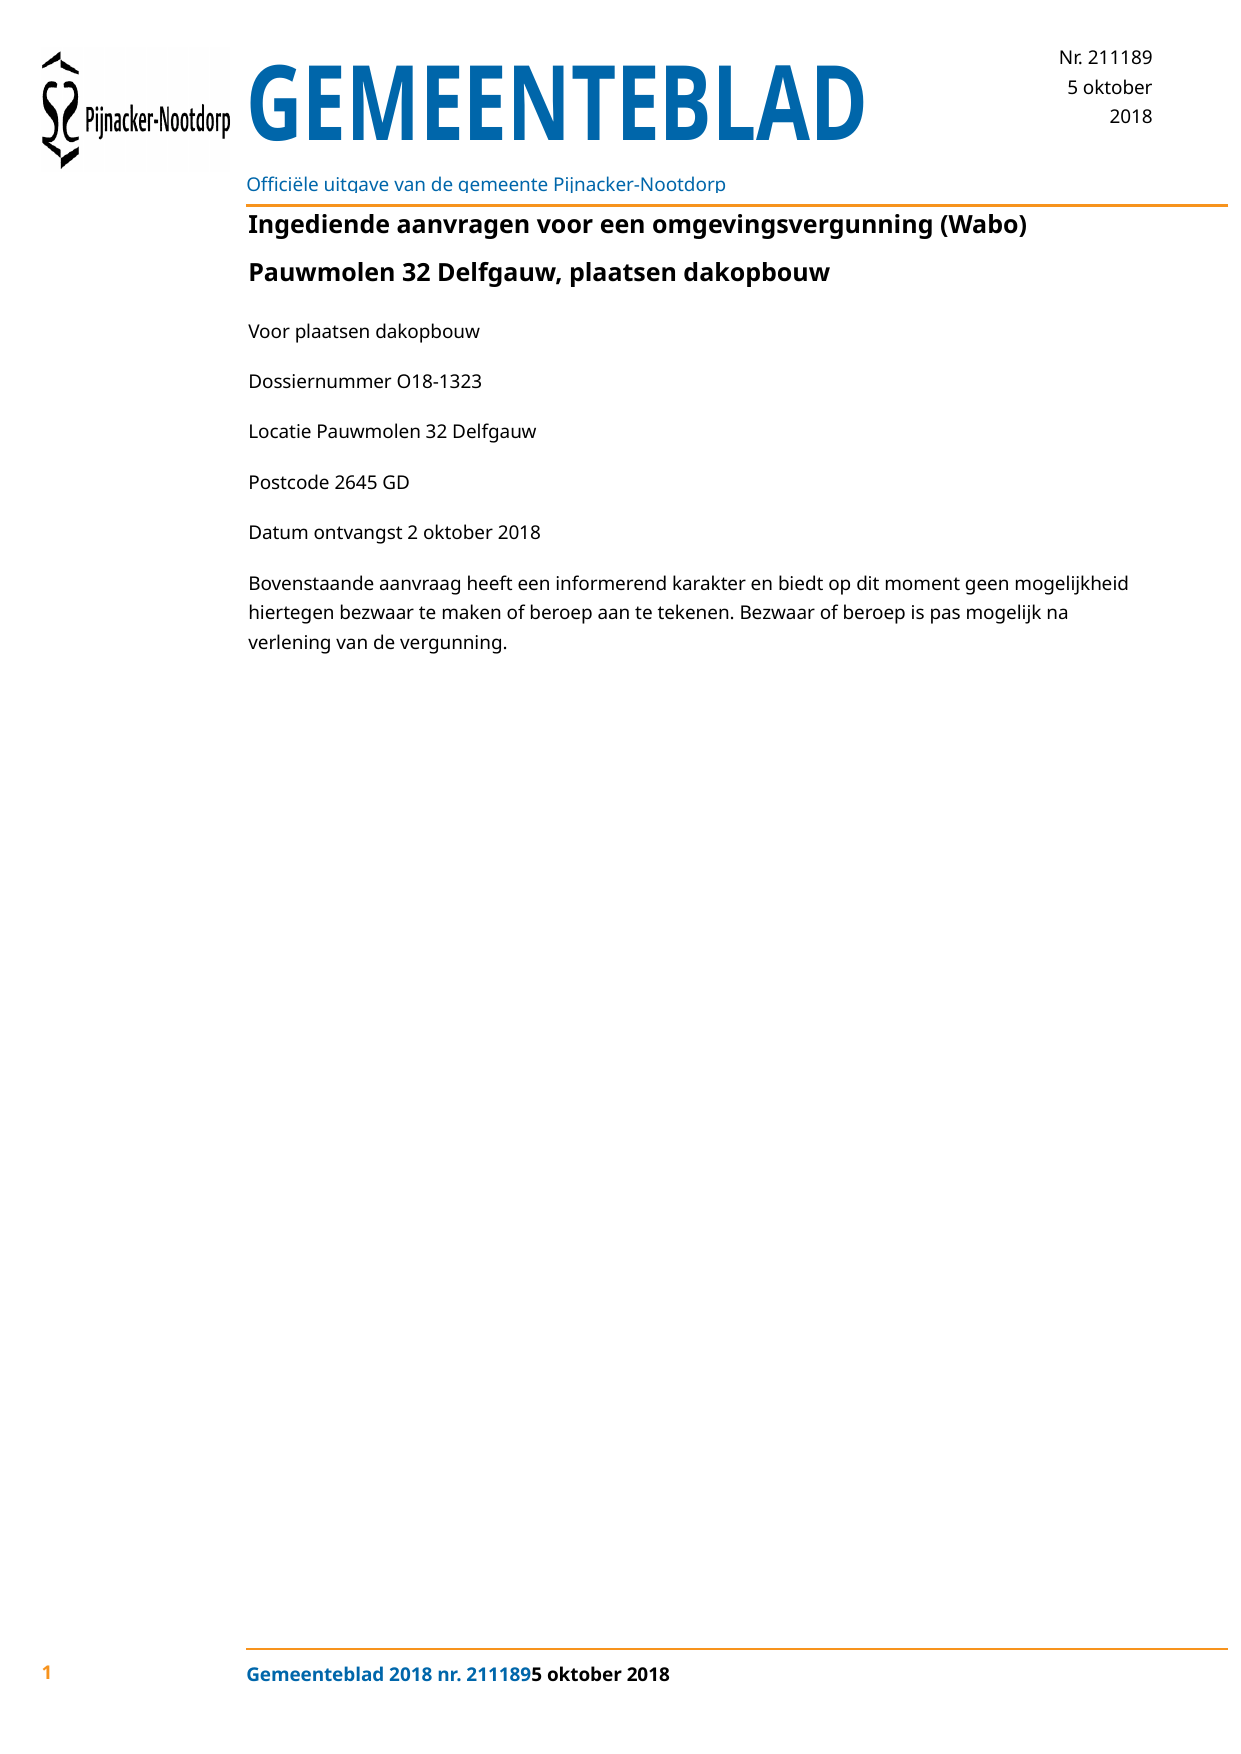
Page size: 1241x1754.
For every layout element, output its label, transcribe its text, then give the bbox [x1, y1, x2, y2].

text Ingediende aanvragen voor een omgevingsvergunning (Wabo) Pauwmolen 32 Delfgauw, plaatsen dakopbouw [248, 207, 1152, 288]
text Voor plaatsen dakopbouw [248, 318, 1152, 344]
text Bovenstaande aanvraag heeft een informerend karakter en biedt op dit moment geen mogelijkheid hiertegen bezwaar te maken of beroep aan te tekenen. Bezwaar of beroep is pas mogelijk na verlening van de vergunning. [248, 570, 1152, 655]
text Locatie Pauwmolen 32 Delfgauw [248, 419, 1152, 444]
text Datum ontvangst 2 oktober 2018 [248, 519, 1152, 545]
picture [41, 47, 231, 172]
text Postcode 2645 GD [248, 469, 1152, 495]
text Dossiernummer O18-1323 [248, 368, 1152, 394]
